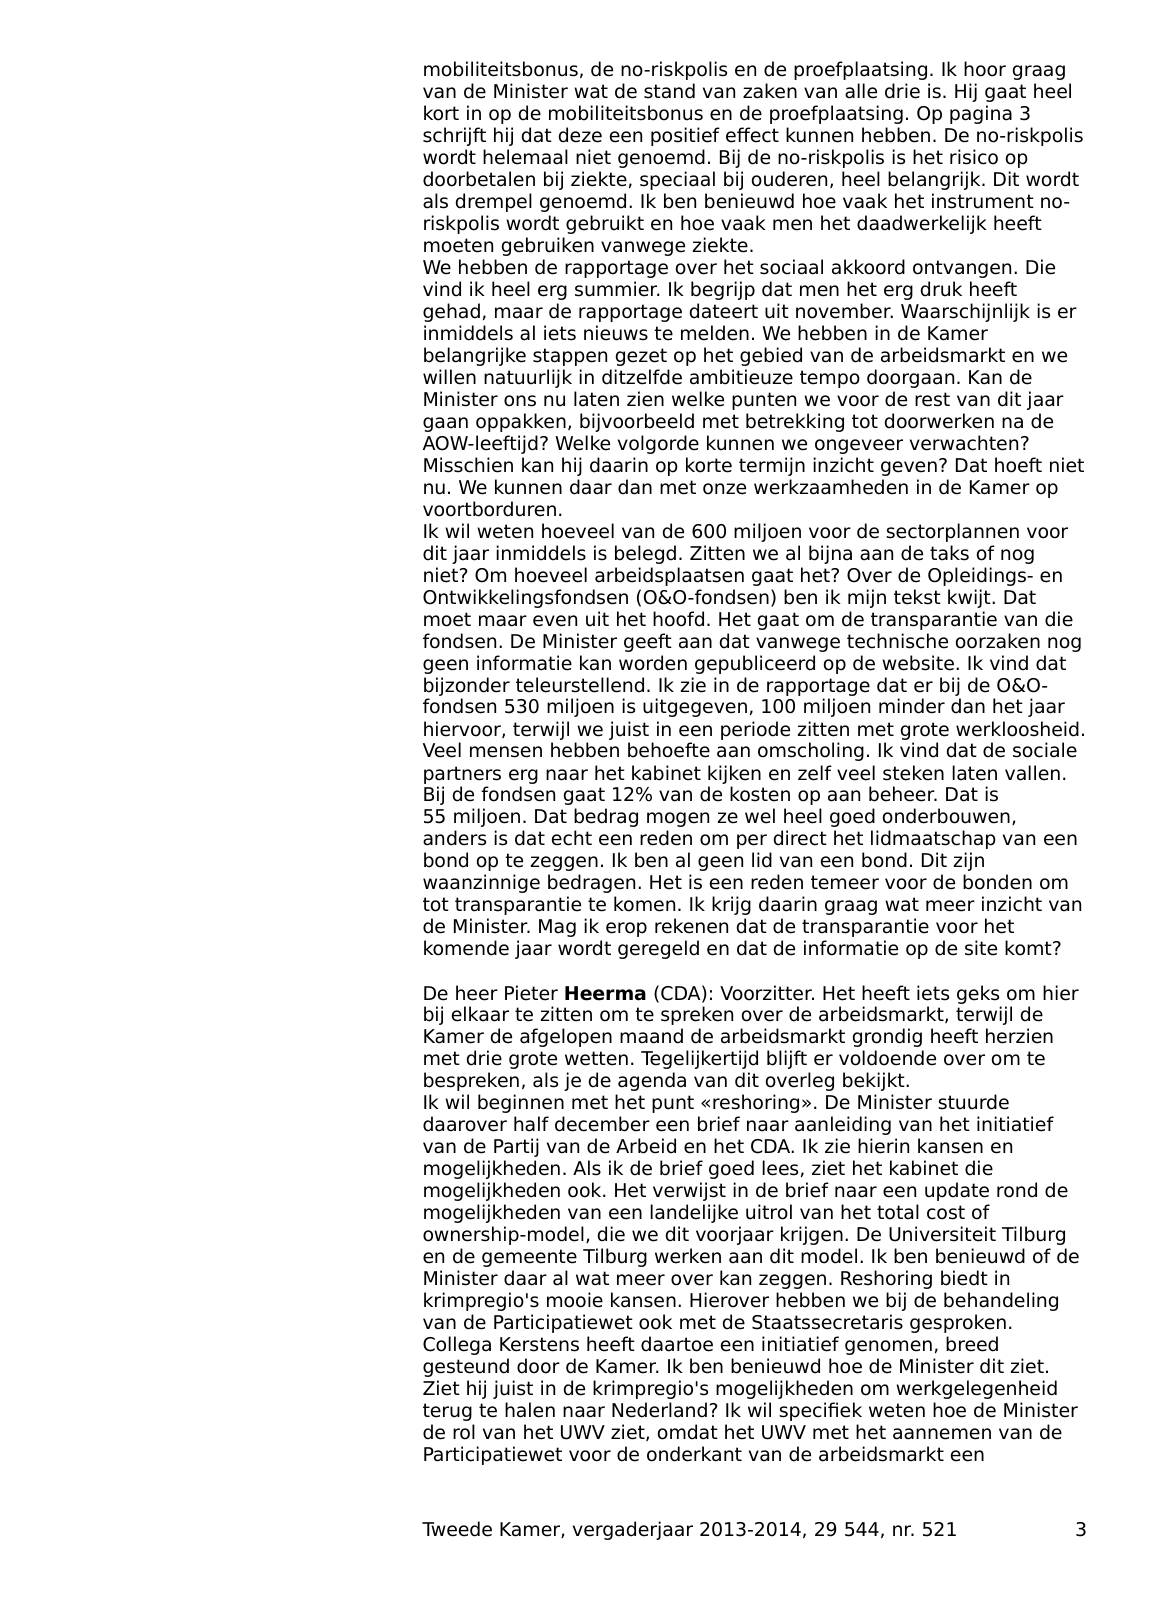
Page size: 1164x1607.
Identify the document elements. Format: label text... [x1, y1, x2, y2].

text Ik wil beginnen met het punt «reshoring». De Minister stuurde daarover half december een brief naar aanleiding van het initiatief van de Partij van de Arbeid en het CDA. Ik zie hierin kansen en mogelijkheden. Als ik de brief goed lees, ziet het kabinet die mogelijkheden ook. Het verwijst in de brief naar een update rond de mogelijkheden van een landelijke uitrol van het total cost of ownership-model, die we dit voorjaar krijgen. De Universiteit Tilburg en de gemeente Tilburg werken aan dit model. Ik ben benieuwd of de Minister daar al wat meer over kan zeggen. Reshoring biedt in krimpregio's mooie kansen. Hierover hebben we bij de behandeling van de Participatiewet ook met de Staatssecretaris gesproken. Collega Kerstens heeft daartoe een initiatief genomen, breed gesteund door de Kamer. Ik ben benieuwd hoe de Minister dit ziet. Ziet hij juist in de krimpregio's mogelijkheden om werkgelegenheid terug te halen naar Nederland? Ik wil specifiek weten hoe de Minister de rol van het UWV ziet, omdat het UWV met het aannemen van de Participatiewet voor de onderkant van de arbeidsmarkt een [422, 1092, 1087, 1466]
text De heer Pieter Heerma (CDA): Voorzitter. Het heeft iets geks om hier bij elkaar te zitten om te spreken over de arbeidsmarkt, terwijl de Kamer de afgelopen maand de arbeidsmarkt grondig heeft herzien met drie grote wetten. Tegelijkertijd blijft er voldoende over om te bespreken, als je de agenda van dit overleg bekijkt. [422, 982, 1087, 1092]
text Ik wil weten hoeveel van de 600 miljoen voor de sectorplannen voor dit jaar inmiddels is belegd. Zitten we al bijna aan de taks of nog niet? Om hoeveel arbeidsplaatsen gaat het? Over de Opleidings- en Ontwikkelingsfondsen (O&O-fondsen) ben ik mijn tekst kwijt. Dat moet maar even uit het hoofd. Het gaat om de transparantie van die fondsen. De Minister geeft aan dat vanwege technische oorzaken nog geen informatie kan worden gepubliceerd op de website. Ik vind dat bijzonder teleurstellend. Ik zie in de rapportage dat er bij de O&O-fondsen 530 miljoen is uitgegeven, 100 miljoen minder dan het jaar hiervoor, terwijl we juist in een periode zitten met grote werkloosheid. Veel mensen hebben behoefte aan omscholing. Ik vind dat de sociale partners erg naar het kabinet kijken en zelf veel steken laten vallen. Bij de fondsen gaat 12% van de kosten op aan beheer. Dat is 55 miljoen. Dat bedrag mogen ze wel heel goed onderbouwen, anders is dat echt een reden om per direct het lidmaatschap van een bond op te zeggen. Ik ben al geen lid van een bond. Dit zijn waanzinnige bedragen. Het is een reden temeer voor de bonden om tot transparantie te komen. Ik krijg daarin graag wat meer inzicht van de Minister. Mag ik erop rekenen dat de transparantie voor het komende jaar wordt geregeld en dat de informatie op de site komt? [422, 521, 1087, 960]
text mobiliteitsbonus, de no-riskpolis en de proefplaatsing. Ik hoor graag van de Minister wat de stand van zaken van alle drie is. Hij gaat heel kort in op de mobiliteitsbonus en de proefplaatsing. Op pagina 3 schrijft hij dat deze een positief effect kunnen hebben. De no-riskpolis wordt helemaal niet genoemd. Bij de no-riskpolis is het risico op doorbetalen bij ziekte, speciaal bij ouderen, heel belangrijk. Dit wordt als drempel genoemd. Ik ben benieuwd hoe vaak het instrument no-riskpolis wordt gebruikt en hoe vaak men het daadwerkelijk heeft moeten gebruiken vanwege ziekte. [422, 59, 1087, 257]
text We hebben de rapportage over het sociaal akkoord ontvangen. Die vind ik heel erg summier. Ik begrijp dat men het erg druk heeft gehad, maar de rapportage dateert uit november. Waarschijnlijk is er inmiddels al iets nieuws te melden. We hebben in de Kamer belangrijke stappen gezet op het gebied van de arbeidsmarkt en we willen natuurlijk in ditzelfde ambitieuze tempo doorgaan. Kan de Minister ons nu laten zien welke punten we voor de rest van dit jaar gaan oppakken, bijvoorbeeld met betrekking tot doorwerken na de AOW-leeftijd? Welke volgorde kunnen we ongeveer verwachten? Misschien kan hij daarin op korte termijn inzicht geven? Dat hoeft niet nu. We kunnen daar dan met onze werkzaamheden in de Kamer op voortborduren. [422, 257, 1087, 521]
